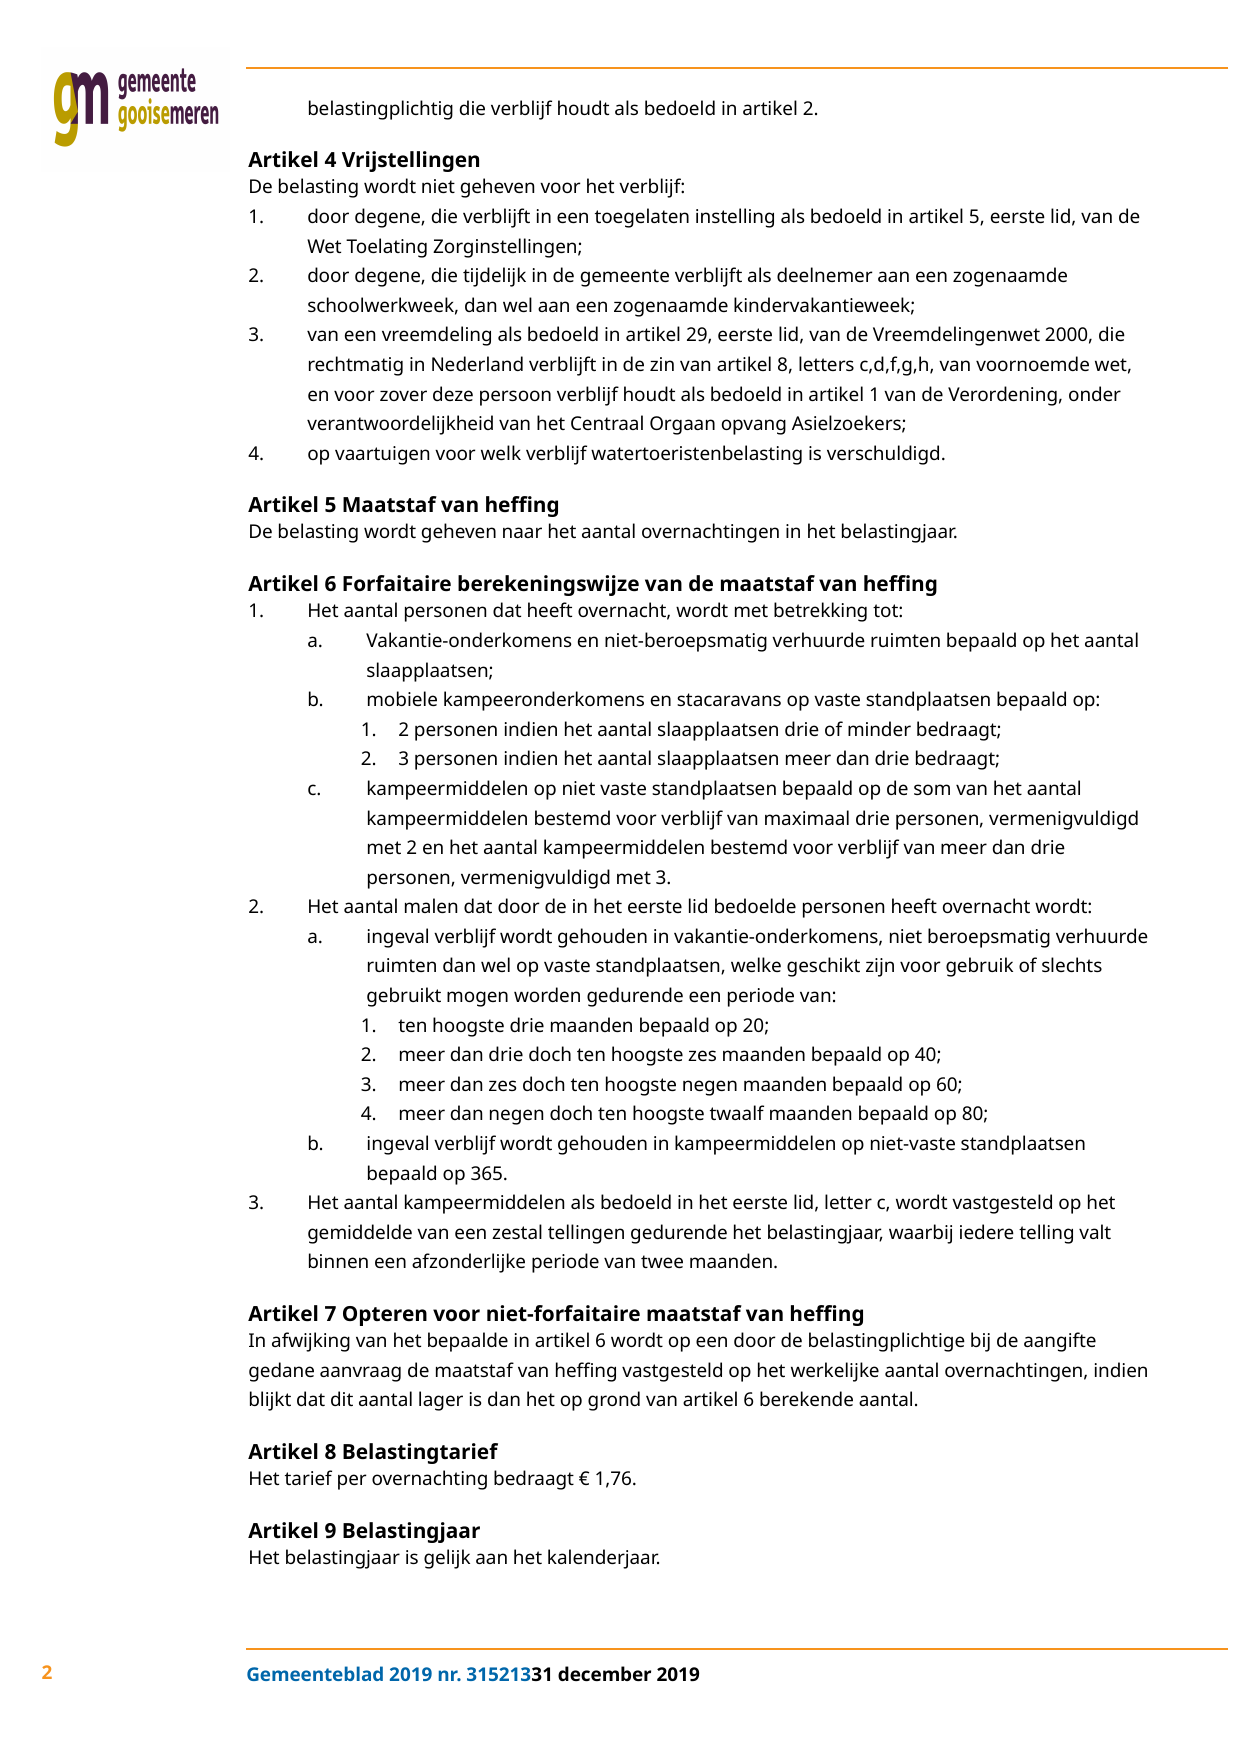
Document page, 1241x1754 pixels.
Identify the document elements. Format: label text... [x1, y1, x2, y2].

text Artikel 5 Maatstaf van heffing [248, 490, 1152, 519]
list Vakantie-onderkomens en niet-beroepsmatig verhuurde ruimten bepaald op het aantal slaapplaatsen; [307, 627, 1152, 682]
list belastingplichtig die verblijf houdt als bedoeld in artikel 2. [248, 95, 1152, 121]
list door degene, die verblijft in een toegelaten instelling als bedoeld in artikel 5, eerste lid, van de Wet Toelating Zorginstellingen; [248, 203, 1152, 258]
list op vaartuigen voor welk verblijf watertoeristenbelasting is verschuldigd. [248, 440, 1152, 466]
text Het tarief per overnachting bedraagt € 1,76. [248, 1465, 1152, 1491]
list meer dan negen doch ten hoogste twaalf maanden bepaald op 80; [361, 1101, 1152, 1126]
list Het aantal kampeermiddelen als bedoeld in het eerste lid, letter c, wordt vastgesteld op het gemiddelde van een zestal tellingen gedurende het belastingjaar, waarbij iedere telling valt binnen een afzonderlijke periode van twee maanden. [248, 1189, 1152, 1274]
text Artikel 4 Vrijstellingen [248, 145, 1152, 174]
list ten hoogste drie maanden bepaald op 20; [361, 1012, 1152, 1037]
list 3 personen indien het aantal slaapplaatsen meer dan drie bedraagt; [361, 746, 1152, 771]
list meer dan drie doch ten hoogste zes maanden bepaald op 40; [361, 1041, 1152, 1067]
list ingeval verblijf wordt gehouden in kampeermiddelen op niet-vaste standplaatsen bepaald op 365. [307, 1130, 1152, 1185]
text De belasting wordt geheven naar het aantal overnachtingen in het belastingjaar. [248, 519, 1152, 544]
text Artikel 9 Belastingjaar [248, 1516, 1152, 1544]
text Artikel 6 Forfaitaire berekeningswijze van de maatstaf van heffing [248, 569, 1152, 598]
picture [41, 47, 231, 172]
list meer dan zes doch ten hoogste negen maanden bepaald op 60; [361, 1071, 1152, 1097]
text De belasting wordt niet geheven voor het verblijf: [248, 174, 1152, 199]
list Het aantal personen dat heeft overnacht, wordt met betrekking tot: [248, 598, 1152, 623]
list kampeermiddelen op niet vaste standplaatsen bepaald op de som van het aantal kampeermiddelen bestemd voor verblijf van maximaal drie personen, vermenigvuldigd met 2 en het aantal kampeermiddelen bestemd voor verblijf van meer dan drie personen, vermenigvuldigd met 3. [307, 775, 1152, 889]
text Artikel 8 Belastingtarief [248, 1437, 1152, 1465]
list van een vreemdeling als bedoeld in artikel 29, eerste lid, van de Vreemdelingenwet 2000, die rechtmatig in Nederland verblijft in de zin van artikel 8, letters c,d,f,g,h, van voornoemde wet, en voor zover deze persoon verblijf houdt als bedoeld in artikel 1 van de Verordening, onder verantwoordelijkheid van het Centraal Orgaan opvang Asielzoekers; [248, 322, 1152, 436]
list 2 personen indien het aantal slaapplaatsen drie of minder bedraagt; [361, 716, 1152, 742]
text Het belastingjaar is gelijk aan het kalenderjaar. [248, 1544, 1152, 1570]
list mobiele kampeeronderkomens en stacaravans op vaste standplaatsen bepaald op: [307, 686, 1152, 712]
list ingeval verblijf wordt gehouden in vakantie-onderkomens, niet beroepsmatig verhuurde ruimten dan wel op vaste standplaatsen, welke geschikt zijn voor gebruik of slechts gebruikt mogen worden gedurende een periode van: [307, 923, 1152, 1008]
text In afwijking van het bepaalde in artikel 6 wordt op een door de belastingplichtige bij de aangifte gedane aanvraag de maatstaf van heffing vastgesteld op het werkelijke aantal overnachtingen, indien blijkt dat dit aantal lager is dan het op grond van artikel 6 berekende aantal. [248, 1327, 1152, 1412]
list Het aantal malen dat door de in het eerste lid bedoelde personen heeft overnacht wordt: [248, 893, 1152, 919]
text Artikel 7 Opteren voor niet-forfaitaire maatstaf van heffing [248, 1299, 1152, 1327]
list door degene, die tijdelijk in de gemeente verblijft als deelnemer aan een zogenaamde schoolwerkweek, dan wel aan een zogenaamde kindervakantieweek; [248, 262, 1152, 318]
